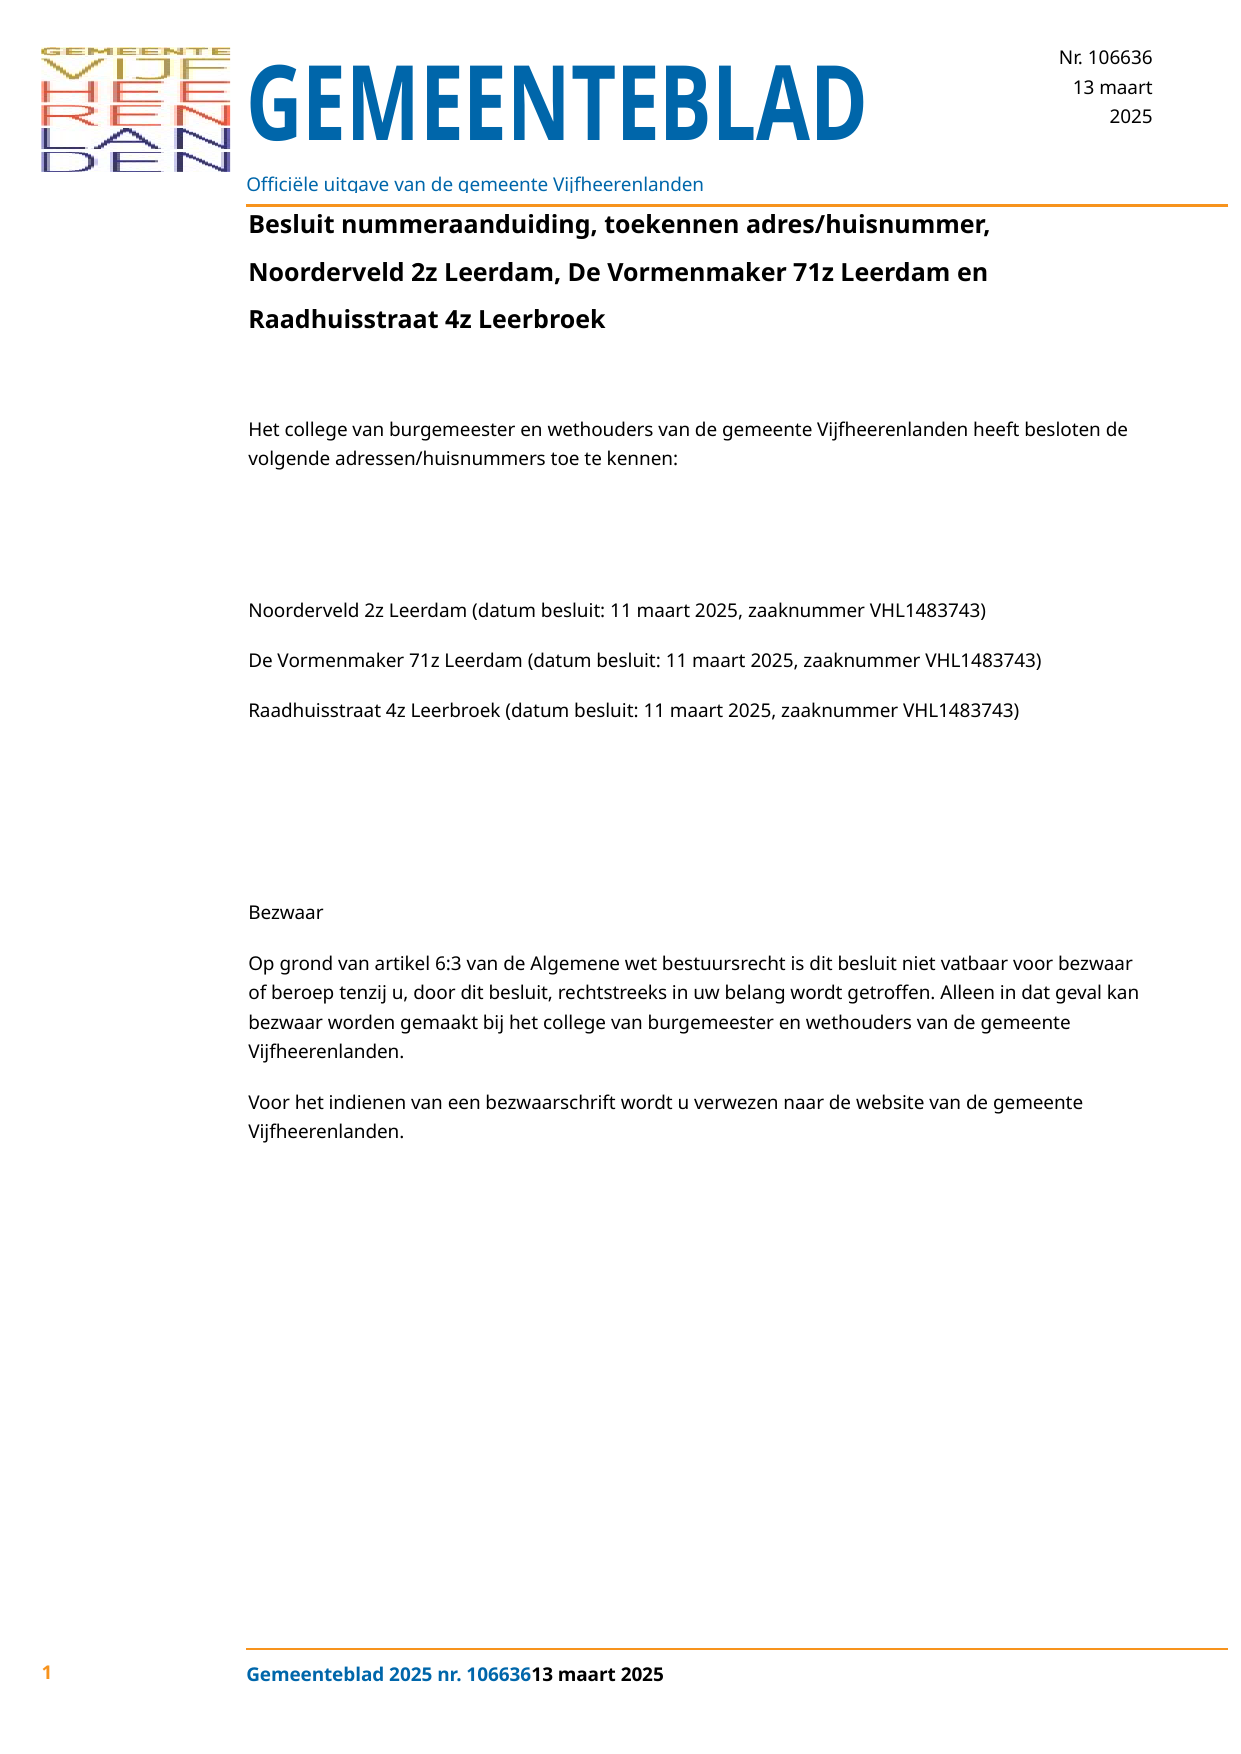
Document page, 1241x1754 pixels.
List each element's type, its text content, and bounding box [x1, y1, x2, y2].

text Besluit nummeraanduiding, toekennen adres/huisnummer, Noorderveld 2z Leerdam, De Vormenmaker 71z Leerdam en Raadhuisstraat 4z Leerbroek [248, 207, 1152, 336]
text Voor het indienen van een bezwaarschrift wordt u verwezen naar de website van de gemeente Vijfheerenlanden. [248, 1089, 1152, 1144]
text Noorderveld 2z Leerdam (datum besluit: 11 maart 2025, zaaknummer VHL1483743) [248, 597, 1152, 622]
text De Vormenmaker 71z Leerdam (datum besluit: 11 maart 2025, zaaknummer VHL1483743) [248, 647, 1152, 673]
text Het college van burgemeester en wethouders van de gemeente Vijfheerenlanden heeft besloten de volgende adressen/huisnummers toe te kennen: [248, 416, 1152, 471]
text Op grond van artikel 6:3 van de Algemene wet bestuursrecht is dit besluit niet vatbaar voor bezwaar of beroep tenzij u, door dit besluit, rechtstreeks in uw belang wordt getroffen. Alleen in dat geval kan bezwaar worden gemaakt bij het college van burgemeester en wethouders van de gemeente Vijfheerenlanden. [248, 950, 1152, 1064]
picture [41, 47, 231, 172]
text Raadhuisstraat 4z Leerbroek (datum besluit: 11 maart 2025, zaaknummer VHL1483743) [248, 698, 1152, 723]
text Bezwaar [248, 899, 1152, 925]
